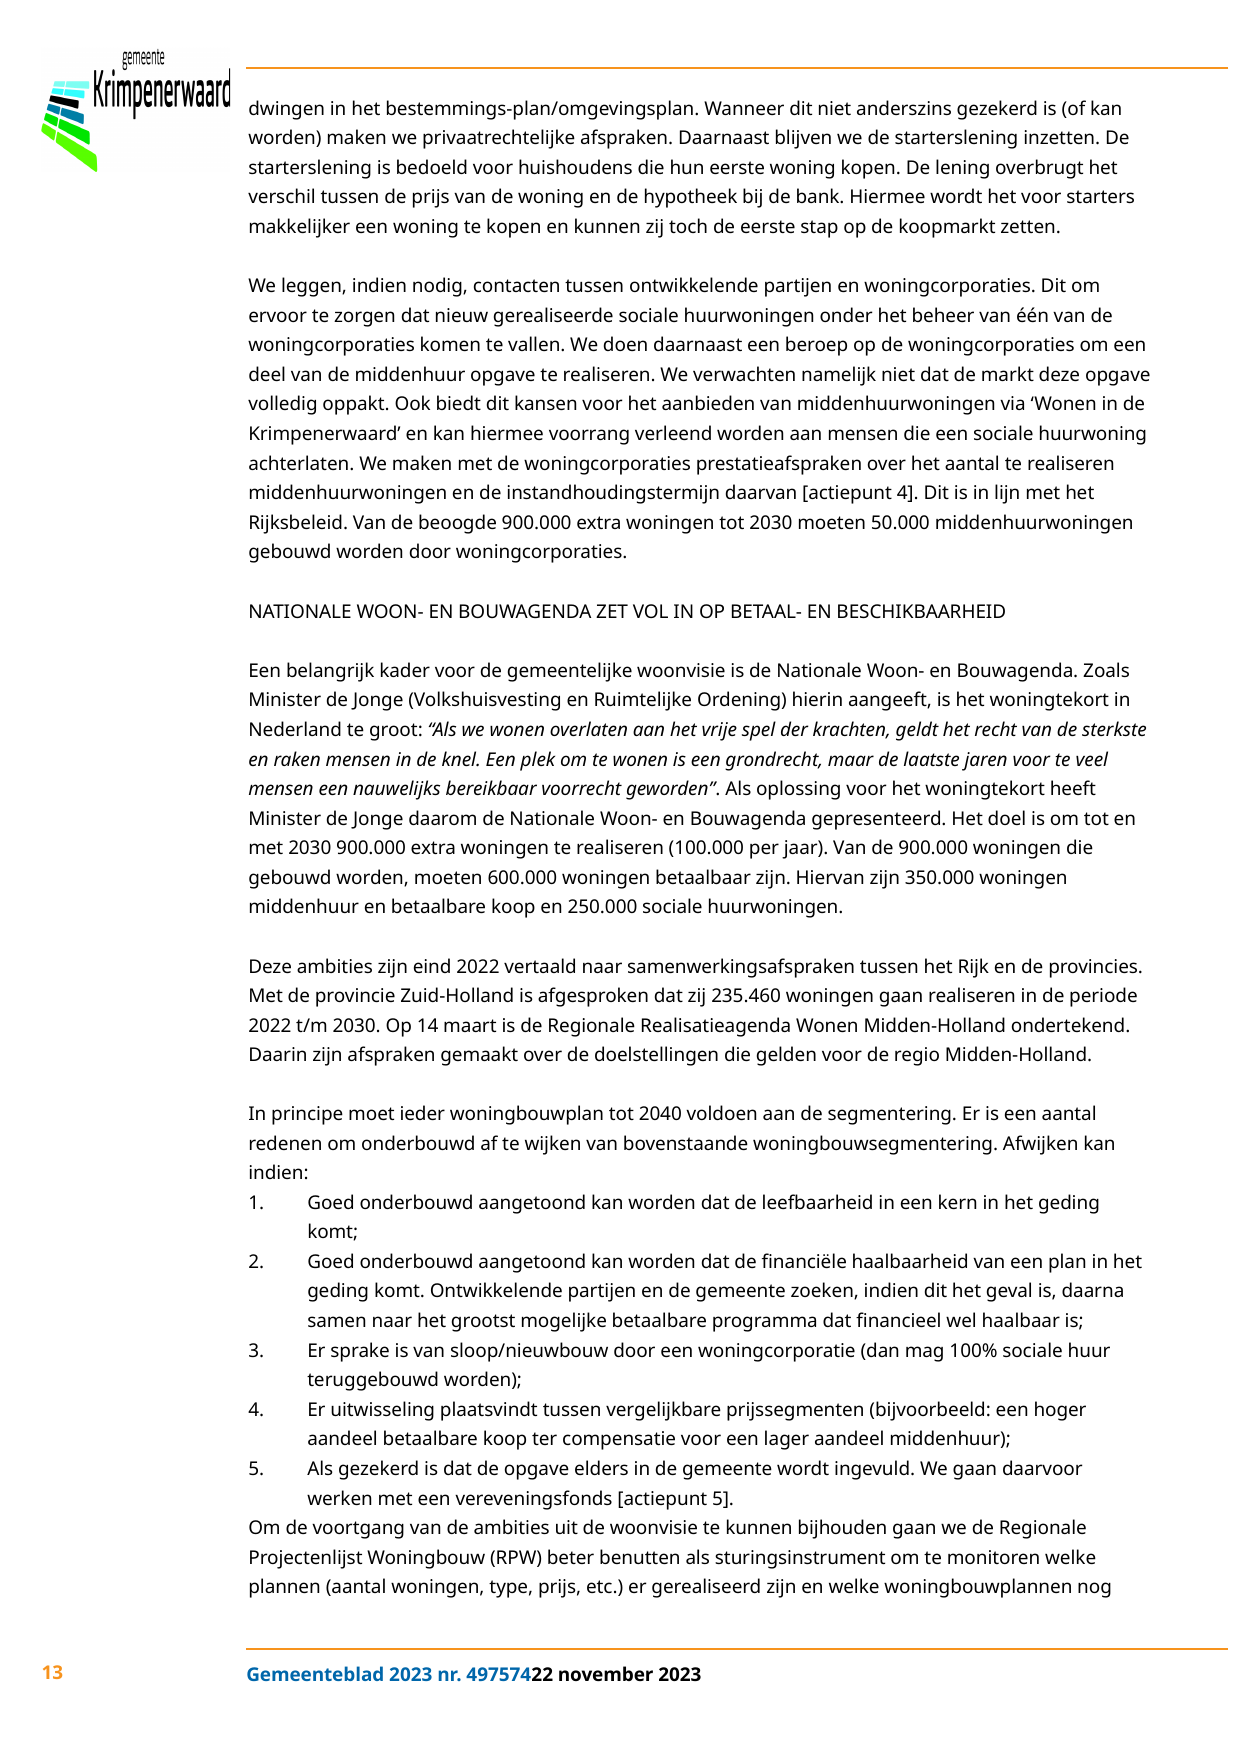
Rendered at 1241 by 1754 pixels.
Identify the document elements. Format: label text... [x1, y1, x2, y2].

list Er sprake is van sloop/nieuwbouw door een woningcorporatie (dan mag 100% sociale huur teruggebouwd worden); [248, 1337, 1152, 1392]
list Er uitwisseling plaatsvindt tussen vergelijkbare prijssegmenten (bijvoorbeeld: een hoger aandeel betaalbare koop ter compensatie voor een lager aandeel middenhuur); [248, 1396, 1152, 1451]
text We leggen, indien nodig, contacten tussen ontwikkelende partijen en woningcorporaties. Dit om ervoor te zorgen dat nieuw gerealiseerde sociale huurwoningen onder het beheer van één van de woningcorporaties komen te vallen. We doen daarnaast een beroep op de woningcorporaties om een deel van de middenhuur opgave te realiseren. We verwachten namelijk niet dat de markt deze opgave volledig oppakt. Ook biedt dit kansen voor het aanbieden van middenhuurwoningen via ‘Wonen in de Krimpenerwaard’ en kan hiermee voorrang verleend worden aan mensen die een sociale huurwoning achterlaten. We maken met de woningcorporaties prestatieafspraken over het aantal te realiseren middenhuurwoningen en de instandhoudingstermijn daarvan [actiepunt 4]. Dit is in lijn met het Rijksbeleid. Van de beoogde 900.000 extra woningen tot 2030 moeten 50.000 middenhuurwoningen gebouwd worden door woningcorporaties. [248, 272, 1152, 564]
list Goed onderbouwd aangetoond kan worden dat de leefbaarheid in een kern in het geding komt; [248, 1189, 1152, 1244]
text dwingen in het bestemmings-plan/omgevingsplan. Wanneer dit niet anderszins gezekerd is (of kan worden) maken we privaatrechtelijke afspraken. Daarnaast blijven we de starterslening inzetten. De starterslening is bedoeld voor huishoudens die hun eerste woning kopen. De lening overbrugt het verschil tussen de prijs van de woning en de hypotheek bij de bank. Hiermee wordt het voor starters makkelijker een woning te kopen en kunnen zij toch de eerste stap op de koopmarkt zetten. [248, 95, 1152, 239]
list Als gezekerd is dat de opgave elders in de gemeente wordt ingevuld. We gaan daarvoor werken met een vereveningsfonds [actiepunt 5]. [248, 1455, 1152, 1510]
text Om de voortgang van de ambities uit de woonvisie te kunnen bijhouden gaan we de Regionale Projectenlijst Woningbouw (RPW) beter benutten als sturingsinstrument om te monitoren welke plannen (aantal woningen, type, prijs, etc.) er gerealiseerd zijn en welke woningbouwplannen nog [248, 1514, 1152, 1599]
table_header NATIONALE WOON- EN BOUWAGENDA ZET VOL IN OP BETAAL- EN BESCHIKBAARHEID Een belangrijk kader voor de gemeentelijke woonvisie is de Nationale Woon- en Bouwagenda. Zoals Minister de Jonge (Volkshuisvesting en Ruimtelijke Ordening) hierin aangeeft, is het woningtekort in Nederland te groot: “Als we wonen overlaten aan het vrije spel der krachten, geldt het recht van de sterkste en raken mensen in de knel. Een plek om te wonen is een grondrecht, maar de laatste jaren voor te veel mensen een nauwelijks bereikbaar voorrecht geworden”. Als oplossing voor het woningtekort heeft Minister de Jonge daarom de Nationale Woon- en Bouwagenda gepresenteerd. Het doel is om tot en met 2030 900.000 extra woningen te realiseren (100.000 per jaar). Van de 900.000 woningen die gebouwd worden, moeten 600.000 woningen betaalbaar zijn. Hiervan zijn 350.000 woningen middenhuur en betaalbare koop en 250.000 sociale huurwoningen. Deze ambities zijn eind 2022 vertaald naar samenwerkingsafspraken tussen het Rijk en de provincies. Met de provincie Zuid-Holland is afgesproken dat zij 235.460 woningen gaan realiseren in de periode 2022 t/m 2030. Op 14 maart is de Regionale Realisatieagenda Wonen Midden-Holland ondertekend. Daarin zijn afspraken gemaakt over de doelstellingen die gelden voor de regio Midden-Holland. [248, 598, 1152, 1067]
text In principe moet ieder woningbouwplan tot 2040 voldoen aan de segmentering. Er is een aantal redenen om onderbouwd af te wijken van bovenstaande woningbouwsegmentering. Afwijken kan indien: [248, 1100, 1152, 1185]
picture [41, 47, 231, 172]
list Goed onderbouwd aangetoond kan worden dat de financiële haalbaarheid van een plan in het geding komt. Ontwikkelende partijen en de gemeente zoeken, indien dit het geval is, daarna samen naar het grootst mogelijke betaalbare programma dat financieel wel haalbaar is; [248, 1248, 1152, 1333]
